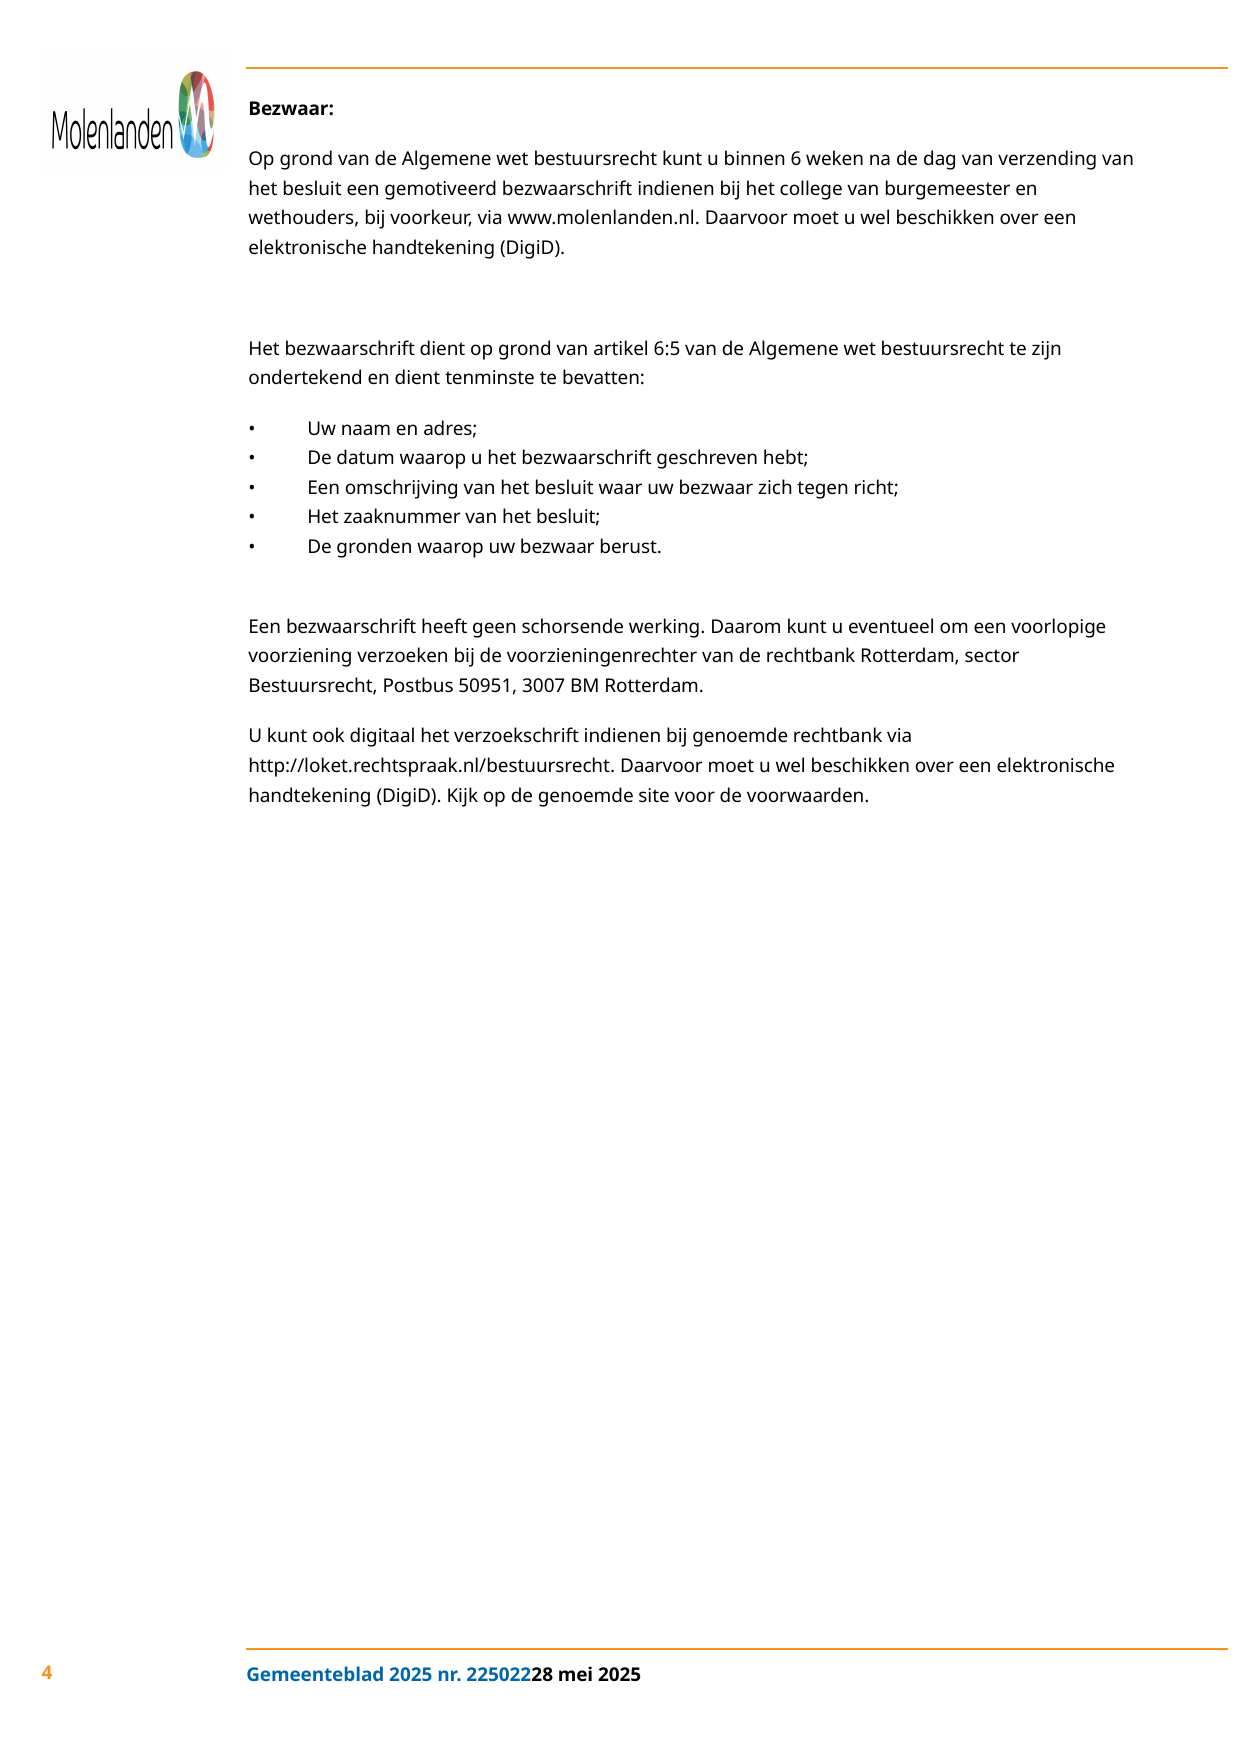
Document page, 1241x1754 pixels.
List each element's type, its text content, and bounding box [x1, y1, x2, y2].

list Het zaaknummer van het besluit; [248, 503, 1152, 529]
text Op grond van de Algemene wet bestuursrecht kunt u binnen 6 weken na de dag van verzending van het besluit een gemotiveerd bezwaarschrift indienen bij het college van burgemeester en wethouders, bij voorkeur, via www.molenlanden.nl. Daarvoor moet u wel beschikken over een elektronische handtekening (DigiD). [248, 145, 1152, 260]
list Een omschrijving van het besluit waar uw bezwaar zich tegen richt; [248, 474, 1152, 500]
list Uw naam en adres; [248, 415, 1152, 441]
text Bezwaar: [248, 95, 1152, 121]
text U kunt ook digitaal het verzoekschrift indienen bij genoemde rechtbank via http://loket.rechtspraak.nl/bestuursrecht. Daarvoor moet u wel beschikken over een elektronische handtekening (DigiD). Kijk op de genoemde site voor de voorwaarden. [248, 723, 1152, 808]
text Een bezwaarschrift heeft geen schorsende werking. Daarom kunt u eventueel om een voorlopige voorziening verzoeken bij de voorzieningenrechter van de rechtbank Rotterdam, sector Bestuursrecht, Postbus 50951, 3007 BM Rotterdam. [248, 613, 1152, 698]
text Het bezwaarschrift dient op grond van artikel 6:5 van de Algemene wet bestuursrecht te zijn ondertekend en dient tenminste te bevatten: [248, 335, 1152, 390]
list De gronden waarop uw bezwaar berust. [248, 533, 1152, 559]
picture [41, 47, 231, 172]
list De datum waarop u het bezwaarschrift geschreven hebt; [248, 444, 1152, 470]
